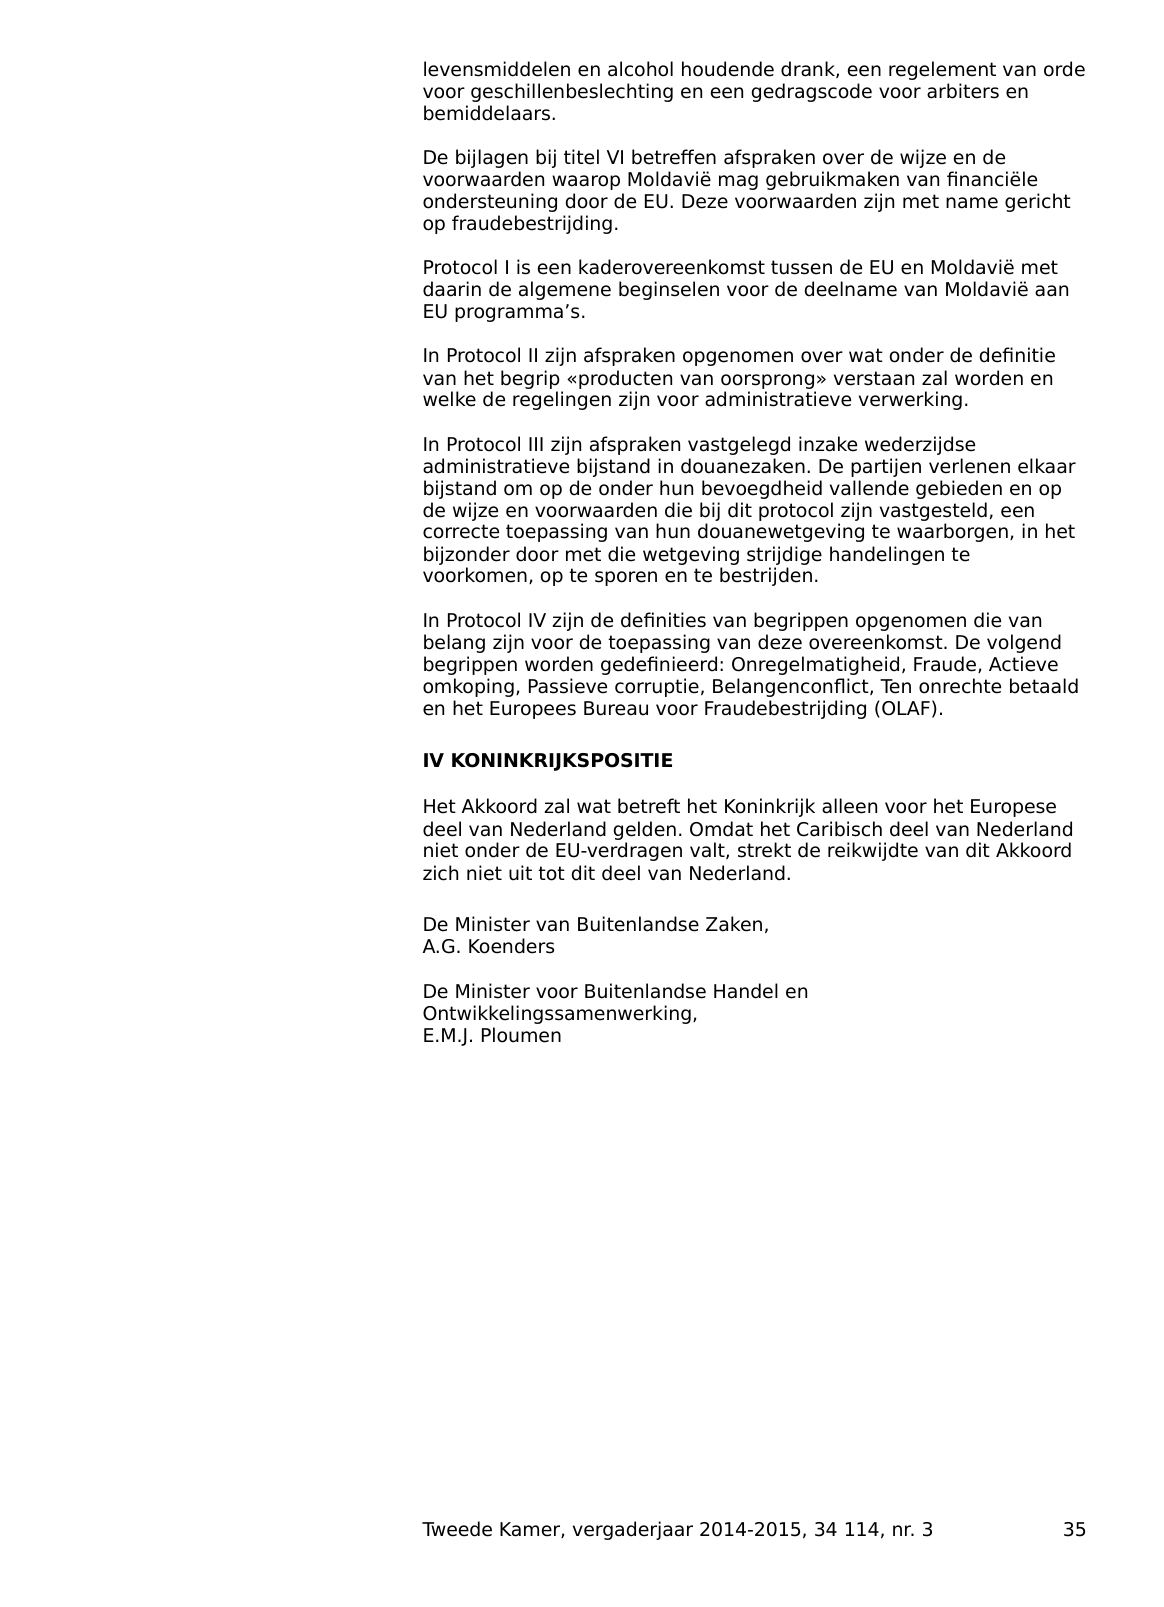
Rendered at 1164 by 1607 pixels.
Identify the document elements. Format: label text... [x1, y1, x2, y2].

text Het Akkoord zal wat betreft het Koninkrijk alleen voor het Europese deel van Nederland gelden. Omdat het Caribisch deel van Nederland niet onder de EU-verdragen valt, strekt de reikwijdte van dit Akkoord zich niet uit tot dit deel van Nederland. [422, 796, 1087, 884]
subtitle IV KONINKRIJKSPOSITIE [422, 749, 1087, 771]
text De bijlagen bij titel VI betreffen afspraken over de wijze en de voorwaarden waarop Moldavië mag gebruikmaken van financiële ondersteuning door de EU. Deze voorwaarden zijn met name gericht op fraudebestrijding. [422, 147, 1087, 235]
text De Minister voor Buitenlandse Handel en Ontwikkelingssamenwerking, E.M.J. Ploumen [422, 981, 1087, 1046]
text In Protocol III zijn afspraken vastgelegd inzake wederzijdse administratieve bijstand in douanezaken. De partijen verlenen elkaar bijstand om op de onder hun bevoegdheid vallende gebieden en op de wijze en voorwaarden die bij dit protocol zijn vastgesteld, een correcte toepassing van hun douanewetgeving te waarborgen, in het bijzonder door met die wetgeving strijdige handelingen te voorkomen, op te sporen en te bestrijden. [422, 433, 1087, 587]
text In Protocol IV zijn de definities van begrippen opgenomen die van belang zijn voor de toepassing van deze overeenkomst. De volgend begrippen worden gedefinieerd: Onregelmatigheid, Fraude, Actieve omkoping, Passieve corruptie, Belangenconflict, Ten onrechte betaald en het Europees Bureau voor Fraudebestrijding (OLAF). [422, 609, 1087, 719]
text Protocol I is een kaderovereenkomst tussen de EU en Moldavië met daarin de algemene beginselen voor de deelname van Moldavië aan EU programma’s. [422, 257, 1087, 323]
text In Protocol II zijn afspraken opgenomen over wat onder de definitie van het begrip «producten van oorsprong» verstaan zal worden en welke de regelingen zijn voor administratieve verwerking. [422, 345, 1087, 411]
text levensmiddelen en alcohol houdende drank, een regelement van orde voor geschillenbeslechting en een gedragscode voor arbiters en bemiddelaars. [422, 59, 1087, 125]
text De Minister van Buitenlandse Zaken, A.G. Koenders [422, 914, 1087, 958]
